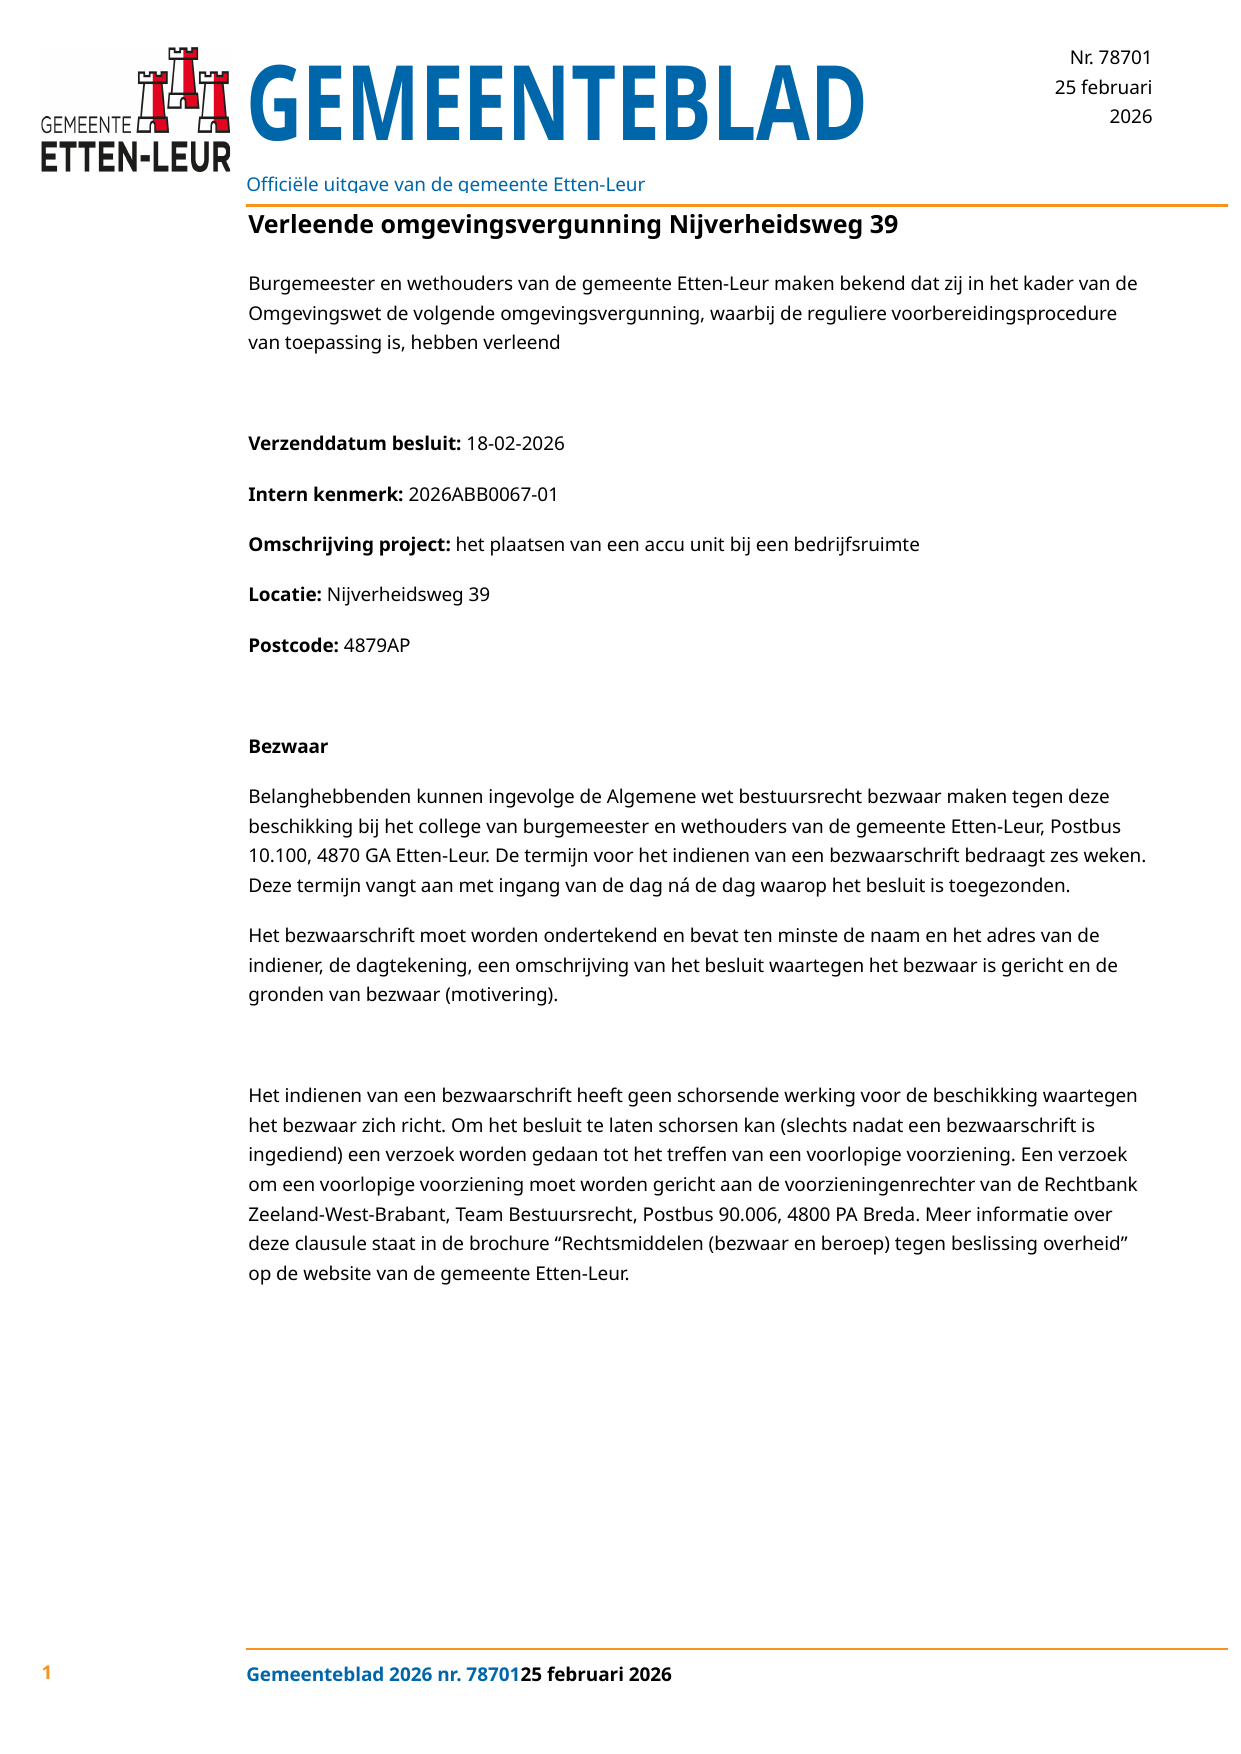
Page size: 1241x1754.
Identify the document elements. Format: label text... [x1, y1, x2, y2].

text Belanghebbenden kunnen ingevolge de Algemene wet bestuursrecht bezwaar maken tegen deze beschikking bij het college van burgemeester en wethouders van de gemeente Etten-Leur, Postbus 10.100, 4870 GA Etten-Leur. De termijn voor het indienen van een bezwaarschrift bedraagt zes weken. Deze termijn vangt aan met ingang van de dag ná de dag waarop het besluit is toegezonden. [248, 783, 1152, 898]
text Bezwaar [248, 733, 1152, 758]
text Intern kenmerk: 2026ABB0067-01 [248, 481, 1152, 506]
text Verleende omgevingsvergunning Nijverheidsweg 39 [248, 207, 1152, 241]
text Verzenddatum besluit: 18-02-2026 [248, 430, 1152, 456]
text Omschrijving project: het plaatsen van een accu unit bij een bedrijfsruimte [248, 531, 1152, 557]
text Het bezwaarschrift moet worden ondertekend en bevat ten minste de naam en het adres van de indiener, de dagtekening, een omschrijving van het besluit waartegen het bezwaar is gericht en de gronden van bezwaar (motivering). [248, 922, 1152, 1007]
text Het indienen van een bezwaarschrift heeft geen schorsende werking voor de beschikking waartegen het bezwaar zich richt. Om het besluit te laten schorsen kan (slechts nadat een bezwaarschrift is ingediend) een verzoek worden gedaan tot het treffen van een voorlopige voorziening. Een verzoek om een voorlopige voorziening moet worden gericht aan de voorzieningenrechter van de Rechtbank Zeeland-West-Brabant, Team Bestuursrecht, Postbus 90.006, 4800 PA Breda. Meer informatie over deze clausule staat in de brochure “Rechtsmiddelen (bezwaar en beroep) tegen beslissing overheid” op de website van de gemeente Etten-Leur. [248, 1082, 1152, 1286]
text Burgemeester en wethouders van de gemeente Etten-Leur maken bekend dat zij in het kader van de Omgevingswet de volgende omgevingsvergunning, waarbij de reguliere voorbereidingsprocedure van toepassing is, hebben verleend [248, 270, 1152, 355]
text Postcode: 4879AP [248, 632, 1152, 658]
picture [41, 47, 231, 172]
text Locatie: Nijverheidsweg 39 [248, 582, 1152, 607]
